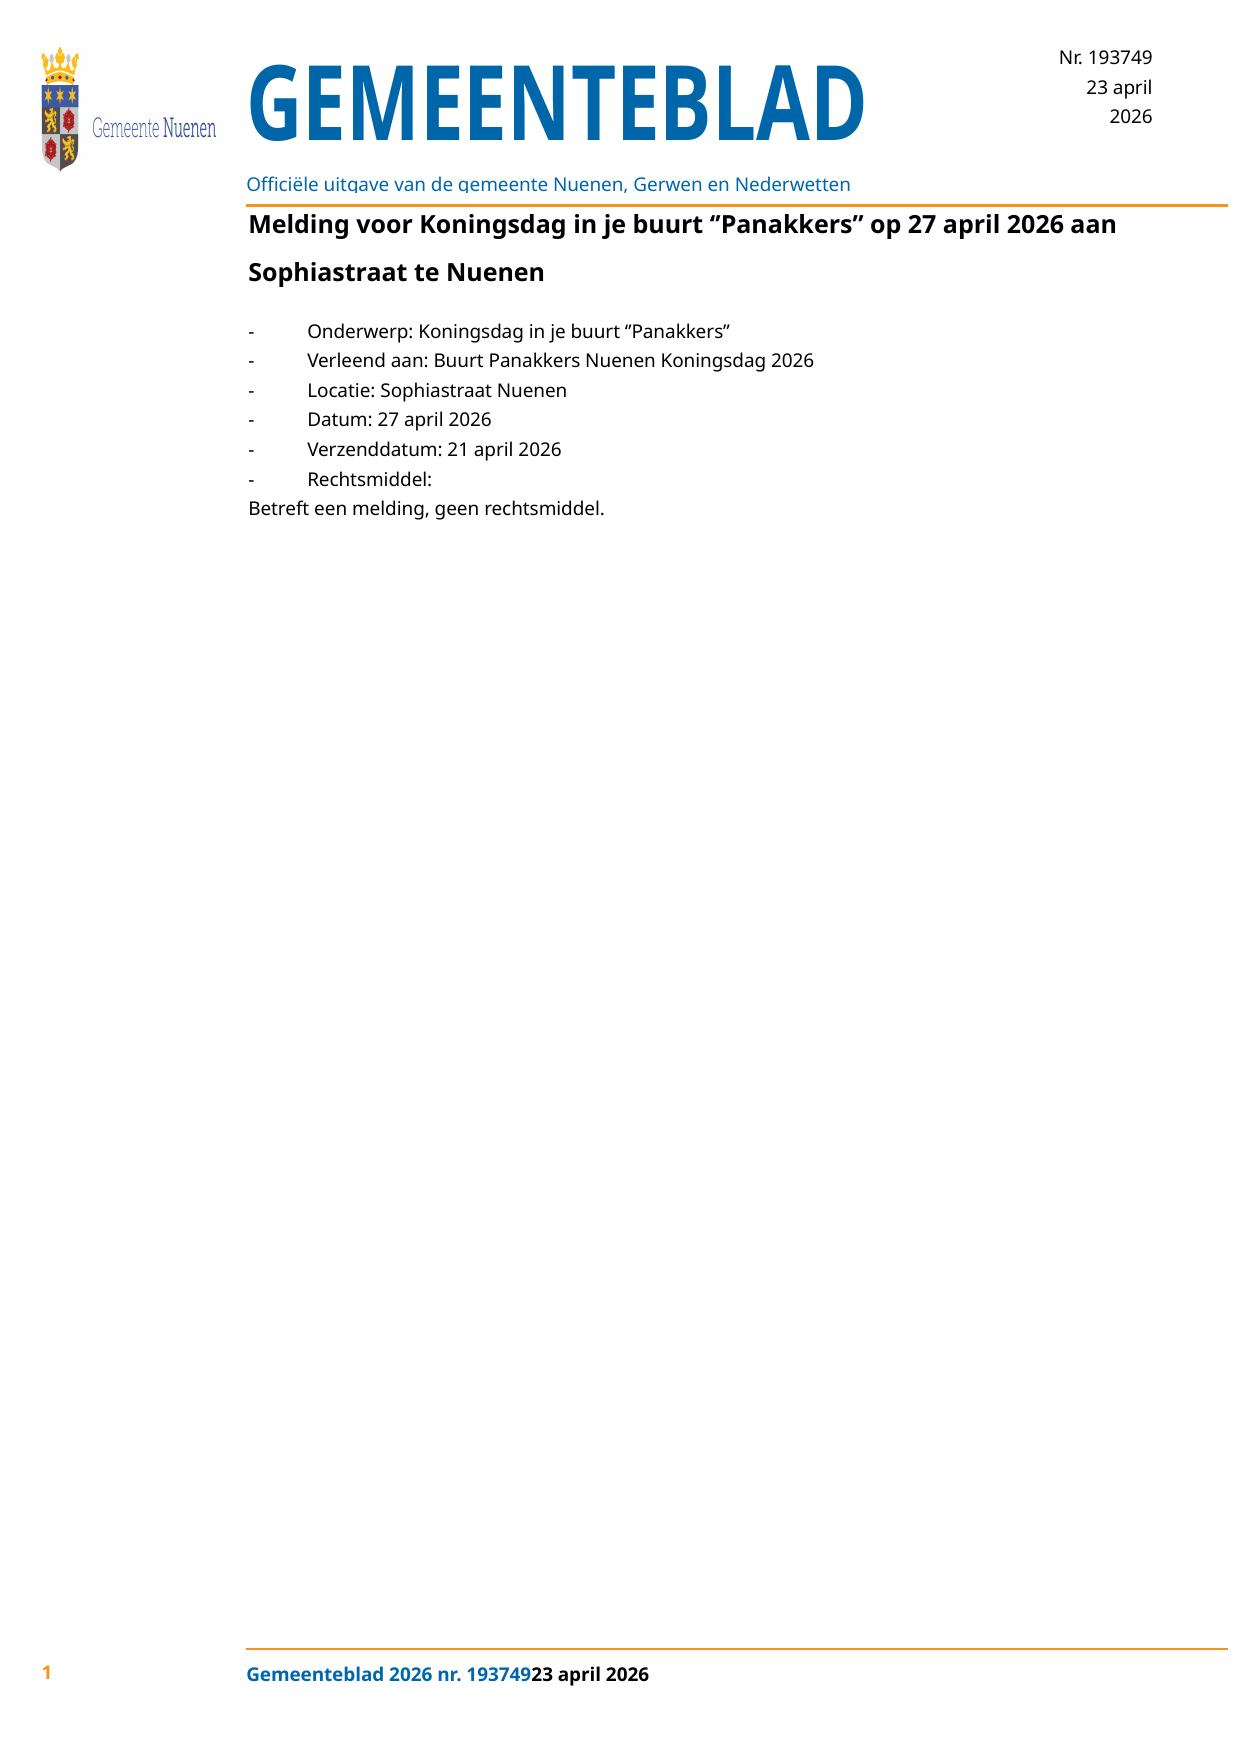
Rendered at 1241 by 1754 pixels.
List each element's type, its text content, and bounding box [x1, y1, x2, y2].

list Verzenddatum: 21 april 2026 [248, 436, 1152, 462]
list Verleend aan: Buurt Panakkers Nuenen Koningsdag 2026 [248, 347, 1152, 373]
text Betreft een melding, geen rechtsmiddel. [248, 495, 1152, 521]
list Onderwerp: Koningsdag in je buurt ‘’Panakkers” [248, 318, 1152, 344]
list Rechtsmiddel: [248, 466, 1152, 492]
text Melding voor Koningsdag in je buurt ‘’Panakkers” op 27 april 2026 aan Sophiastraat te Nuenen [248, 207, 1152, 288]
picture [41, 47, 231, 172]
list Datum: 27 april 2026 [248, 407, 1152, 432]
list Locatie: Sophiastraat Nuenen [248, 377, 1152, 403]
